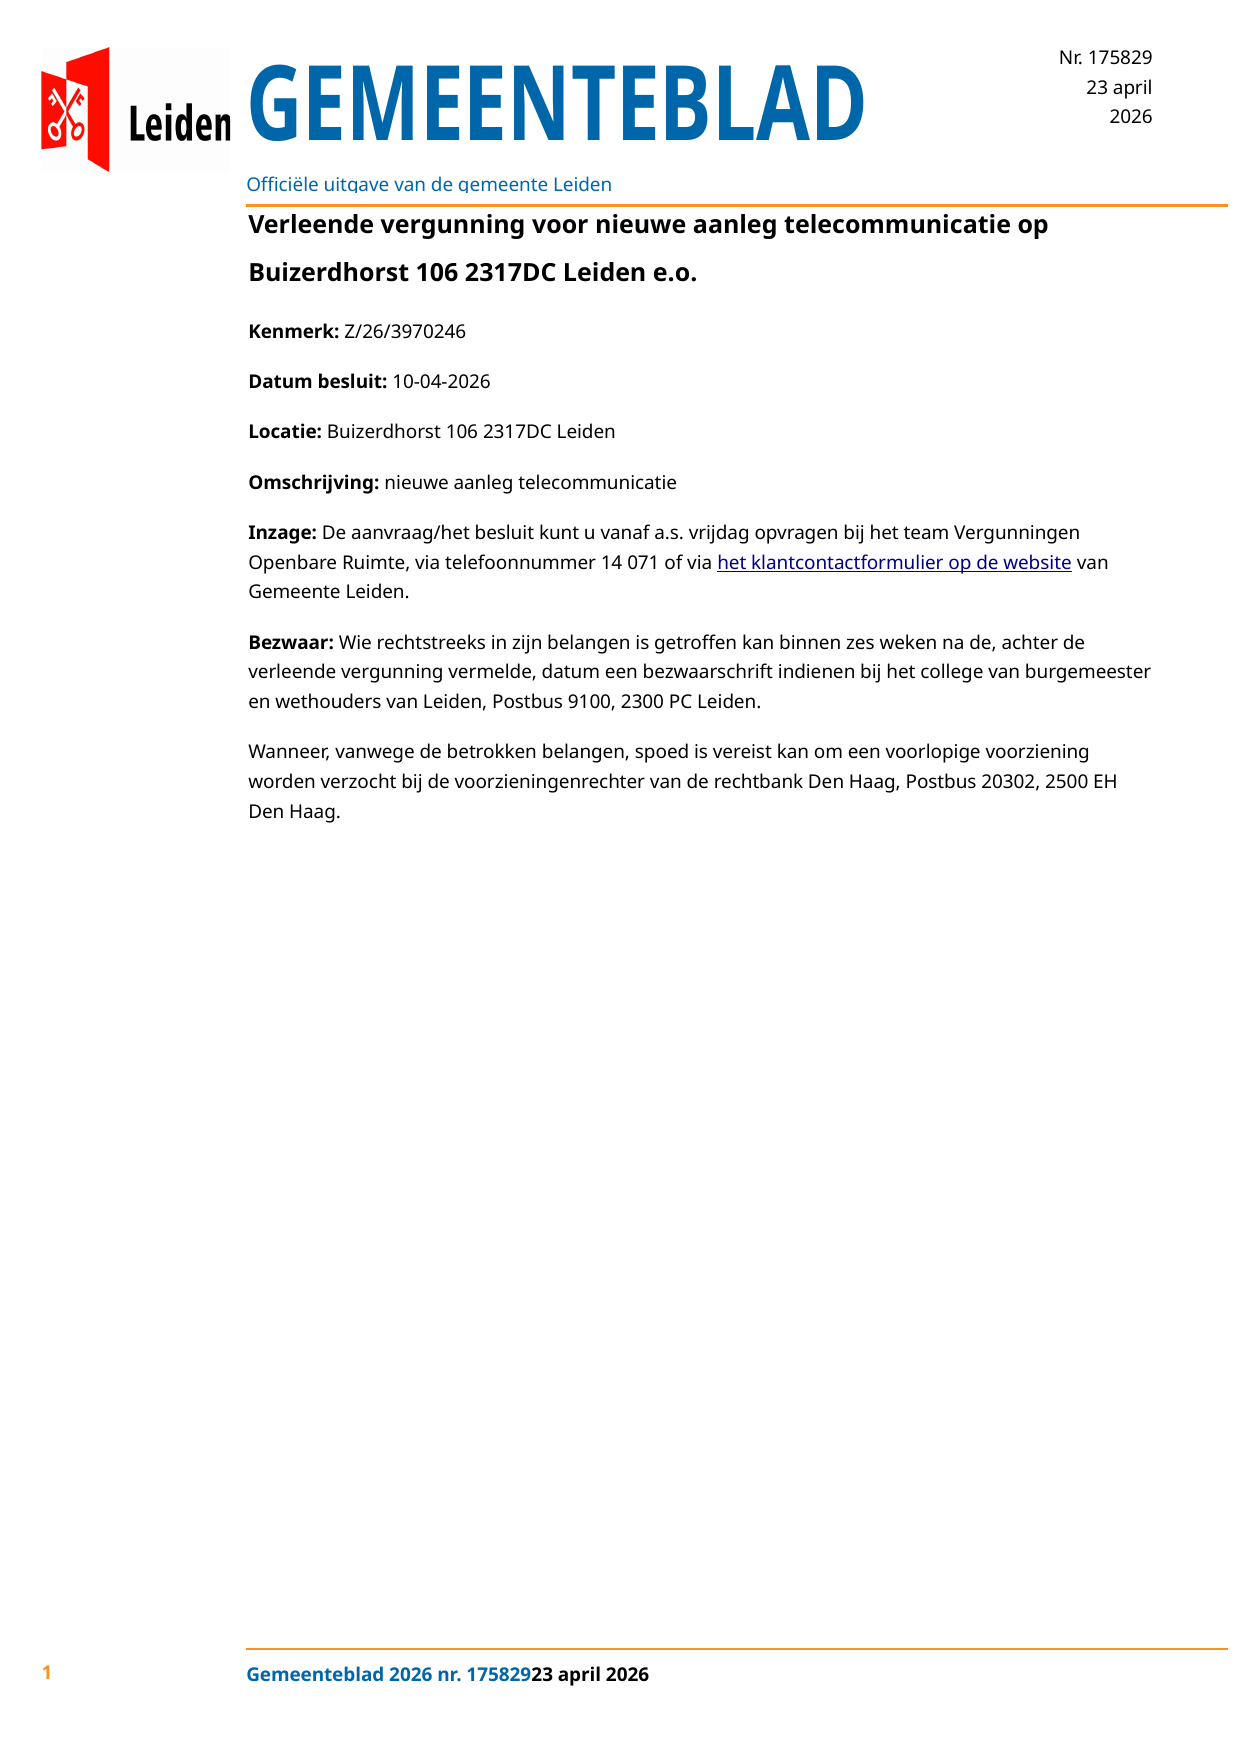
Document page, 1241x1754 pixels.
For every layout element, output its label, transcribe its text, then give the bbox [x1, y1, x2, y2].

text Wanneer, vanwege de betrokken belangen, spoed is vereist kan om een voorlopige voorziening worden verzocht bij de voorzieningenrechter van de rechtbank Den Haag, Postbus 20302, 2500 EH Den Haag. [248, 739, 1152, 824]
text Inzage: De aanvraag/het besluit kunt u vanaf a.s. vrijdag opvragen bij het team Vergunningen Openbare Ruimte, via telefoonnummer 14 071 of via het klantcontactformulier op de website van Gemeente Leiden. [248, 519, 1152, 604]
picture [41, 47, 231, 172]
text Datum besluit: 10-04-2026 [248, 368, 1152, 394]
text Bezwaar: Wie rechtstreeks in zijn belangen is getroffen kan binnen zes weken na de, achter de verleende vergunning vermelde, datum een bezwaarschrift indienen bij het college van burgemeester en wethouders van Leiden, Postbus 9100, 2300 PC Leiden. [248, 629, 1152, 714]
text Omschrijving: nieuwe aanleg telecommunicatie [248, 469, 1152, 495]
text Verleende vergunning voor nieuwe aanleg telecommunicatie op Buizerdhorst 106 2317DC Leiden e.o. [248, 207, 1152, 288]
text Kenmerk: Z/26/3970246 [248, 318, 1152, 344]
text Locatie: Buizerdhorst 106 2317DC Leiden [248, 419, 1152, 444]
